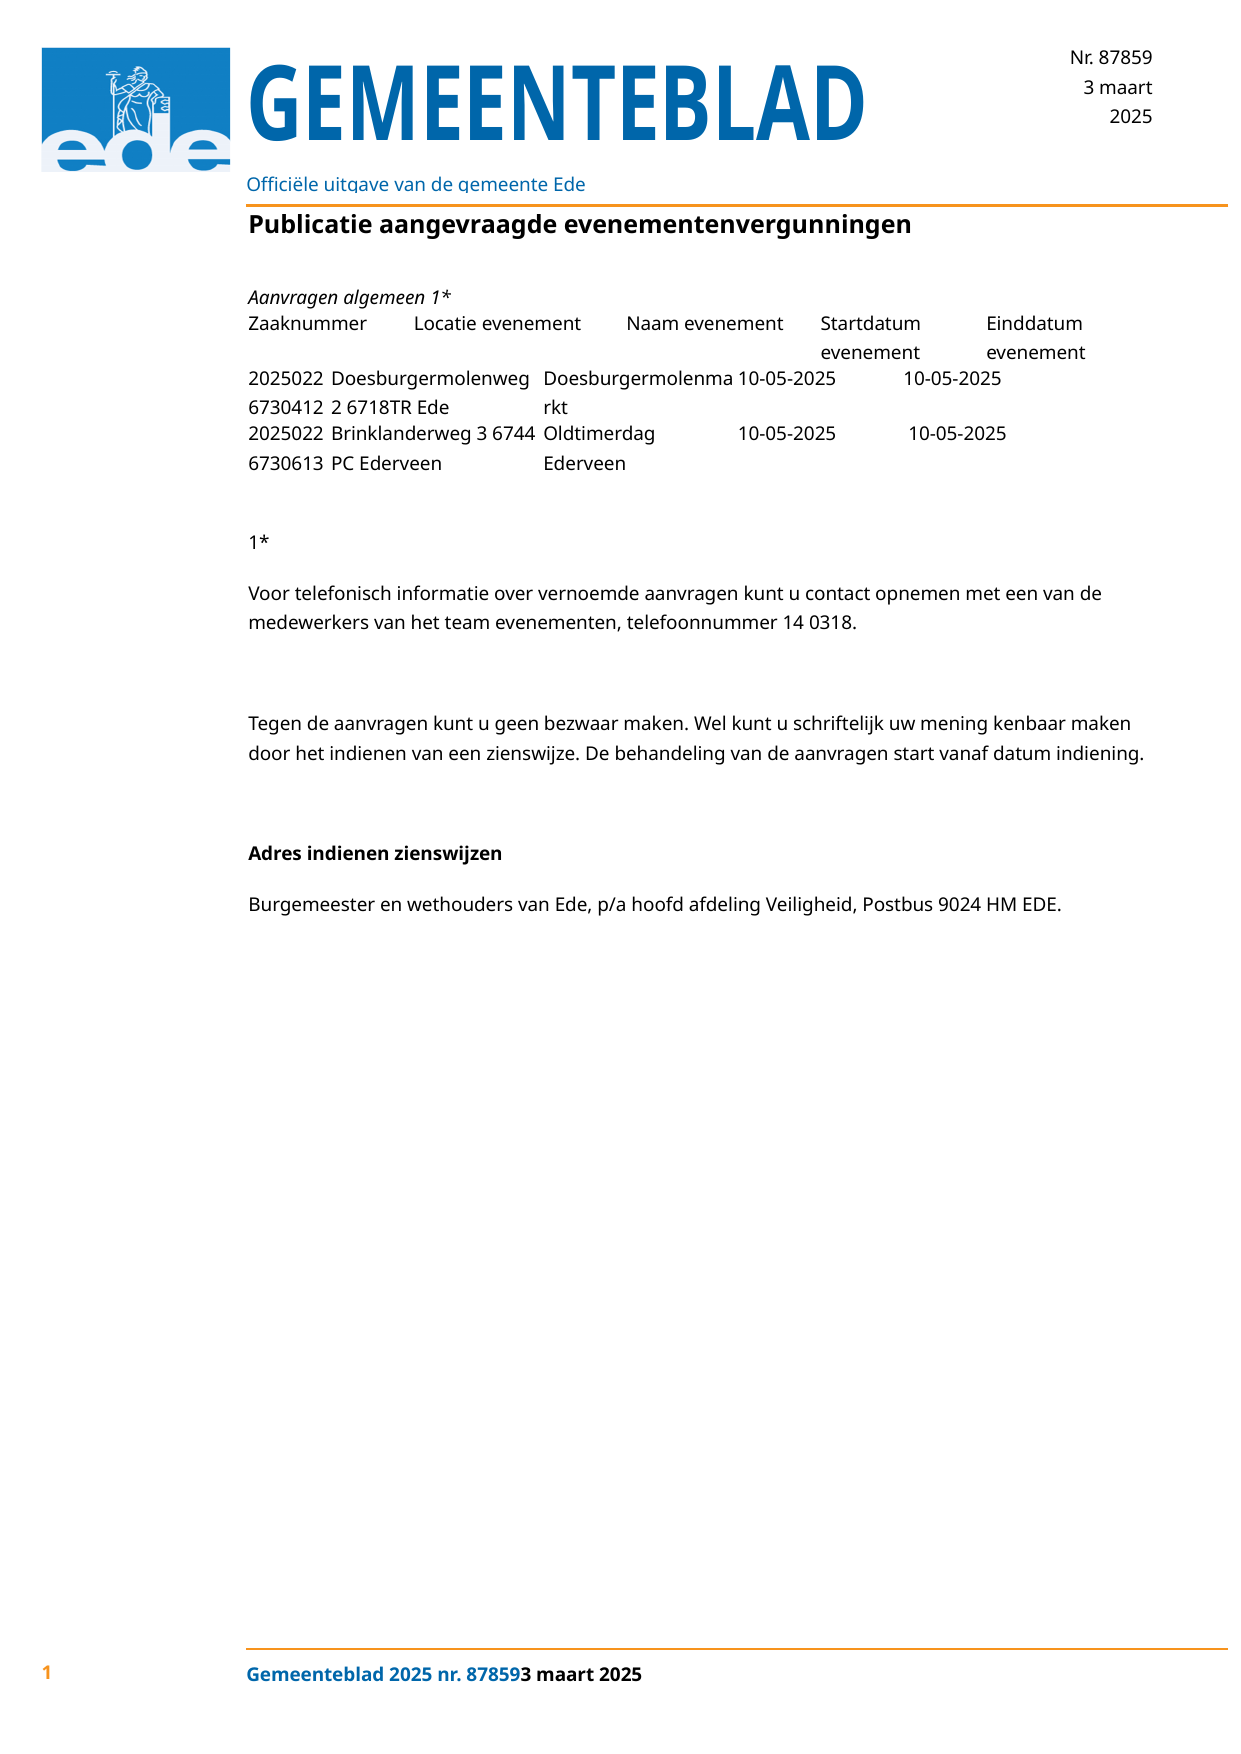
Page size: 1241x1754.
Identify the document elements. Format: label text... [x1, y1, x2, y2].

text Aanvragen algemeen 1* [248, 284, 1152, 309]
table_header Locatie evenement [414, 310, 626, 365]
table_cell 20250226730412 [248, 365, 331, 420]
text Tegen de aanvragen kunt u geen bezwaar maken. Wel kunt u schriftelijk uw mening kenbaar maken door het indienen van een zienswijze. De behandeling van de aanvragen start vanaf datum indiening. [248, 710, 1152, 765]
table_cell 20250226730613 [248, 420, 331, 476]
text Adres indienen zienswijzen [248, 841, 1152, 866]
table_cell Doesburgermolenmarkt [543, 365, 738, 420]
table_cell 10-05-2025 [903, 420, 1069, 476]
picture [41, 47, 231, 172]
text Publicatie aangevraagde evenementenvergunningen [248, 207, 1152, 241]
text 1* [248, 529, 1152, 555]
table_cell 10-05-2025 [738, 365, 903, 420]
table_header Startdatum evenement [820, 310, 986, 365]
text Voor telefonisch informatie over vernoemde aanvragen kunt u contact opnemen met een van de medewerkers van het team evenementen, telefoonnummer 14 0318. [248, 580, 1152, 635]
table_header Naam evenement [626, 310, 820, 365]
table_header Zaaknummer [248, 310, 413, 365]
table_cell Oldtimerdag Ederveen [543, 420, 738, 476]
table_cell Brinklanderweg 3 6744 PC Ederveen [331, 420, 543, 476]
table_cell 10-05-2025 [738, 420, 903, 476]
text Burgemeester en wethouders van Ede, p/a hoofd afdeling Veiligheid, Postbus 9024 HM EDE. [248, 891, 1152, 917]
table_header Einddatum evenement [986, 310, 1152, 365]
table_cell 10-05-2025 [903, 365, 1069, 420]
table_cell Doesburgermolenweg 2 6718TR Ede [331, 365, 543, 420]
